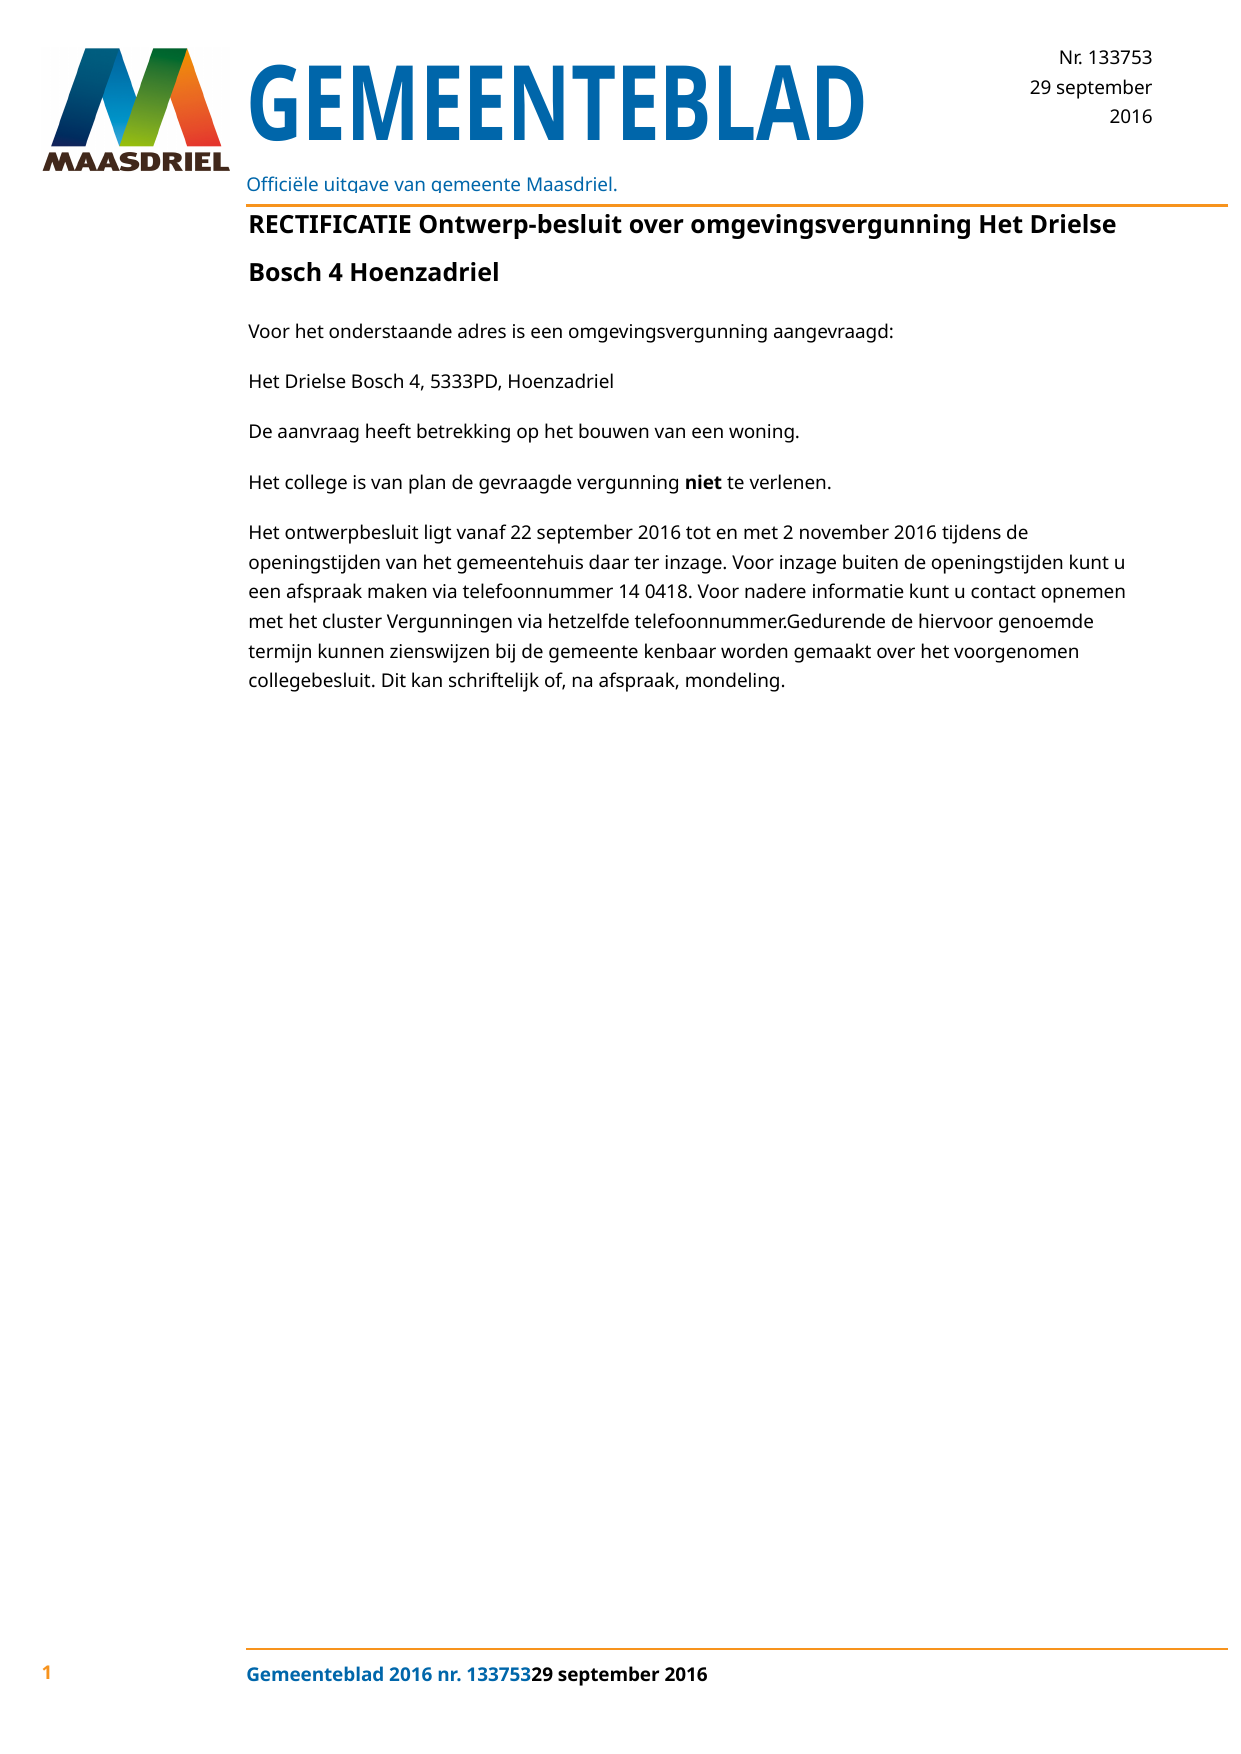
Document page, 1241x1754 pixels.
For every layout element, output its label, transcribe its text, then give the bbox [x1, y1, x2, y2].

text Voor het onderstaande adres is een omgevingsvergunning aangevraagd: [248, 318, 1152, 344]
text Het ontwerpbesluit ligt vanaf 22 september 2016 tot en met 2 november 2016 tijdens de openingstijden van het gemeentehuis daar ter inzage. Voor inzage buiten de openingstijden kunt u een afspraak maken via telefoonnummer 14 0418. Voor nadere informatie kunt u contact opnemen met het cluster Vergunningen via hetzelfde telefoonnummer.Gedurende de hiervoor genoemde termijn kunnen zienswijzen bij de gemeente kenbaar worden gemaakt over het voorgenomen collegebesluit. Dit kan schriftelijk of, na afspraak, mondeling. [248, 519, 1152, 693]
text De aanvraag heeft betrekking op het bouwen van een woning. [248, 419, 1152, 444]
text RECTIFICATIE Ontwerp-besluit over omgevingsvergunning Het Drielse Bosch 4 Hoenzadriel [248, 207, 1152, 288]
text Het college is van plan de gevraagde vergunning niet te verlenen. [248, 469, 1152, 495]
picture [41, 47, 231, 172]
text Het Drielse Bosch 4, 5333PD, Hoenzadriel [248, 368, 1152, 394]
